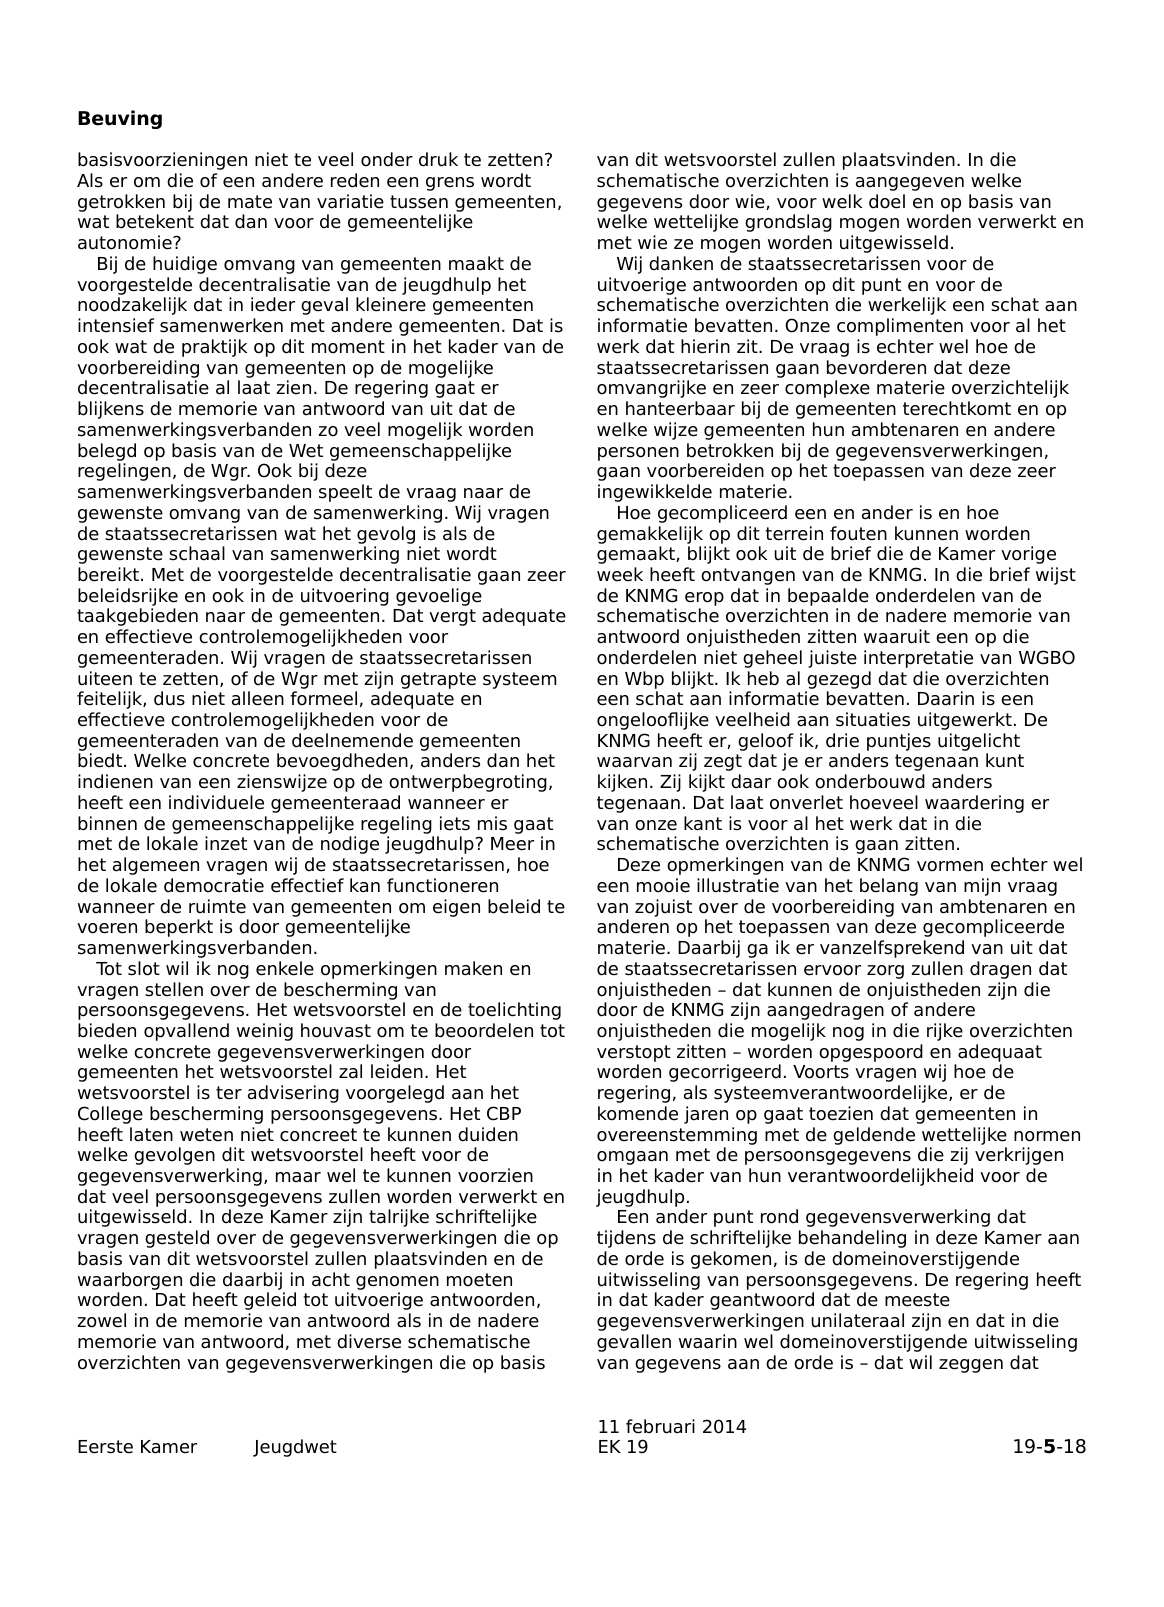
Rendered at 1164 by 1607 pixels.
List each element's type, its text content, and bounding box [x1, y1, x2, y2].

text basisvoorzieningen niet te veel onder druk te zetten? Als er om die of een andere reden een grens wordt getrokken bij de mate van variatie tussen gemeenten, wat betekent dat dan voor de gemeentelijke autonomie? [77, 150, 567, 254]
text Deze opmerkingen van de KNMG vormen echter wel een mooie illustratie van het belang van mijn vraag van zojuist over de voorbereiding van ambtenaren en anderen op het toepassen van deze gecompliceerde materie. Daarbij ga ik er vanzelfsprekend van uit dat de staatssecretarissen ervoor zorg zullen dragen dat onjuistheden – dat kunnen de onjuistheden zijn die door de KNMG zijn aangedragen of andere onjuistheden die mogelijk nog in die rijke overzichten verstopt zitten – worden opgespoord en adequaat worden gecorrigeerd. Voorts vragen wij hoe de regering, als systeemverantwoordelijke, er de komende jaren op gaat toezien dat gemeenten in overeenstemming met de geldende wettelijke normen omgaan met de persoonsgegevens die zij verkrijgen in het kader van hun verantwoordelijkheid voor de jeugdhulp. [596, 855, 1087, 1207]
text Hoe gecompliceerd een en ander is en hoe gemakkelijk op dit terrein fouten kunnen worden gemaakt, blijkt ook uit de brief die de Kamer vorige week heeft ontvangen van de KNMG. In die brief wijst de KNMG erop dat in bepaalde onderdelen van de schematische overzichten in de nadere memorie van antwoord onjuistheden zitten waaruit een op die onderdelen niet geheel juiste interpretatie van WGBO en Wbp blijkt. Ik heb al gezegd dat die overzichten een schat aan informatie bevatten. Daarin is een ongelooflijke veelheid aan situaties uitgewerkt. De KNMG heeft er, geloof ik, drie puntjes uitgelicht waarvan zij zegt dat je er anders tegenaan kunt kijken. Zij kijkt daar ook onderbouwd anders tegenaan. Dat laat onverlet hoeveel waardering er van onze kant is voor al het werk dat in die schematische overzichten is gaan zitten. [596, 503, 1087, 855]
text Bij de huidige omvang van gemeenten maakt de voorgestelde decentralisatie van de jeugdhulp het noodzakelijk dat in ieder geval kleinere gemeenten intensief samenwerken met andere gemeenten. Dat is ook wat de praktijk op dit moment in het kader van de voorbereiding van gemeenten op de mogelijke decentralisatie al laat zien. De regering gaat er blijkens de memorie van antwoord van uit dat de samenwerkingsverbanden zo veel mogelijk worden belegd op basis van de Wet gemeenschappelijke regelingen, de Wgr. Ook bij deze samenwerkingsverbanden speelt de vraag naar de gewenste omvang van de samenwerking. Wij vragen de staatssecretarissen wat het gevolg is als de gewenste schaal van samenwerking niet wordt bereikt. Met de voorgestelde decentralisatie gaan zeer beleidsrijke en ook in de uitvoering gevoelige taakgebieden naar de gemeenten. Dat vergt adequate en effectieve controlemogelijkheden voor gemeenteraden. Wij vragen de staatssecretarissen uiteen te zetten, of de Wgr met zijn getrapte systeem feitelijk, dus niet alleen formeel, adequate en effectieve controlemogelijkheden voor de gemeenteraden van de deelnemende gemeenten biedt. Welke concrete bevoegdheden, anders dan het indienen van een zienswijze op de ontwerpbegroting, heeft een individuele gemeenteraad wanneer er binnen de gemeenschappelijke regeling iets mis gaat met de lokale inzet van de nodige jeugdhulp? Meer in het algemeen vragen wij de staatssecretarissen, hoe de lokale democratie effectief kan functioneren wanneer de ruimte van gemeenten om eigen beleid te voeren beperkt is door gemeentelijke samenwerkingsverbanden. [77, 254, 567, 959]
text Een ander punt rond gegevensverwerking dat tijdens de schriftelijke behandeling in deze Kamer aan de orde is gekomen, is de domeinoverstijgende uitwisseling van persoonsgegevens. De regering heeft in dat kader geantwoord dat de meeste gegevensverwerkingen unilateraal zijn en dat in die gevallen waarin wel domeinoverstijgende uitwisseling van gegevens aan de orde is – dat wil zeggen dat [596, 1207, 1087, 1373]
text van dit wetsvoorstel zullen plaatsvinden. In die schematische overzichten is aangegeven welke gegevens door wie, voor welk doel en op basis van welke wettelijke grondslag mogen worden verwerkt en met wie ze mogen worden uitgewisseld. [596, 150, 1087, 254]
text Tot slot wil ik nog enkele opmerkingen maken en vragen stellen over de bescherming van persoonsgegevens. Het wetsvoorstel en de toelichting bieden opvallend weinig houvast om te beoordelen tot welke concrete gegevensverwerkingen door gemeenten het wetsvoorstel zal leiden. Het wetsvoorstel is ter advisering voorgelegd aan het College bescherming persoonsgegevens. Het CBP heeft laten weten niet concreet te kunnen duiden welke gevolgen dit wetsvoorstel heeft voor de gegevensverwerking, maar wel te kunnen voorzien dat veel persoonsgegevens zullen worden verwerkt en uitgewisseld. In deze Kamer zijn talrijke schriftelijke vragen gesteld over de gegevensverwerkingen die op basis van dit wetsvoorstel zullen plaatsvinden en de waarborgen die daarbij in acht genomen moeten worden. Dat heeft geleid tot uitvoerige antwoorden, zowel in de memorie van antwoord als in de nadere memorie van antwoord, met diverse schematische overzichten van gegevensverwerkingen die op basis [77, 959, 567, 1373]
text Wij danken de staatssecretarissen voor de uitvoerige antwoorden op dit punt en voor de schematische overzichten die werkelijk een schat aan informatie bevatten. Onze complimenten voor al het werk dat hierin zit. De vraag is echter wel hoe de staatssecretarissen gaan bevorderen dat deze omvangrijke en zeer complexe materie overzichtelijk en hanteerbaar bij de gemeenten terechtkomt en op welke wijze gemeenten hun ambtenaren en andere personen betrokken bij de gegevensverwerkingen, gaan voorbereiden op het toepassen van deze zeer ingewikkelde materie. [596, 254, 1087, 503]
